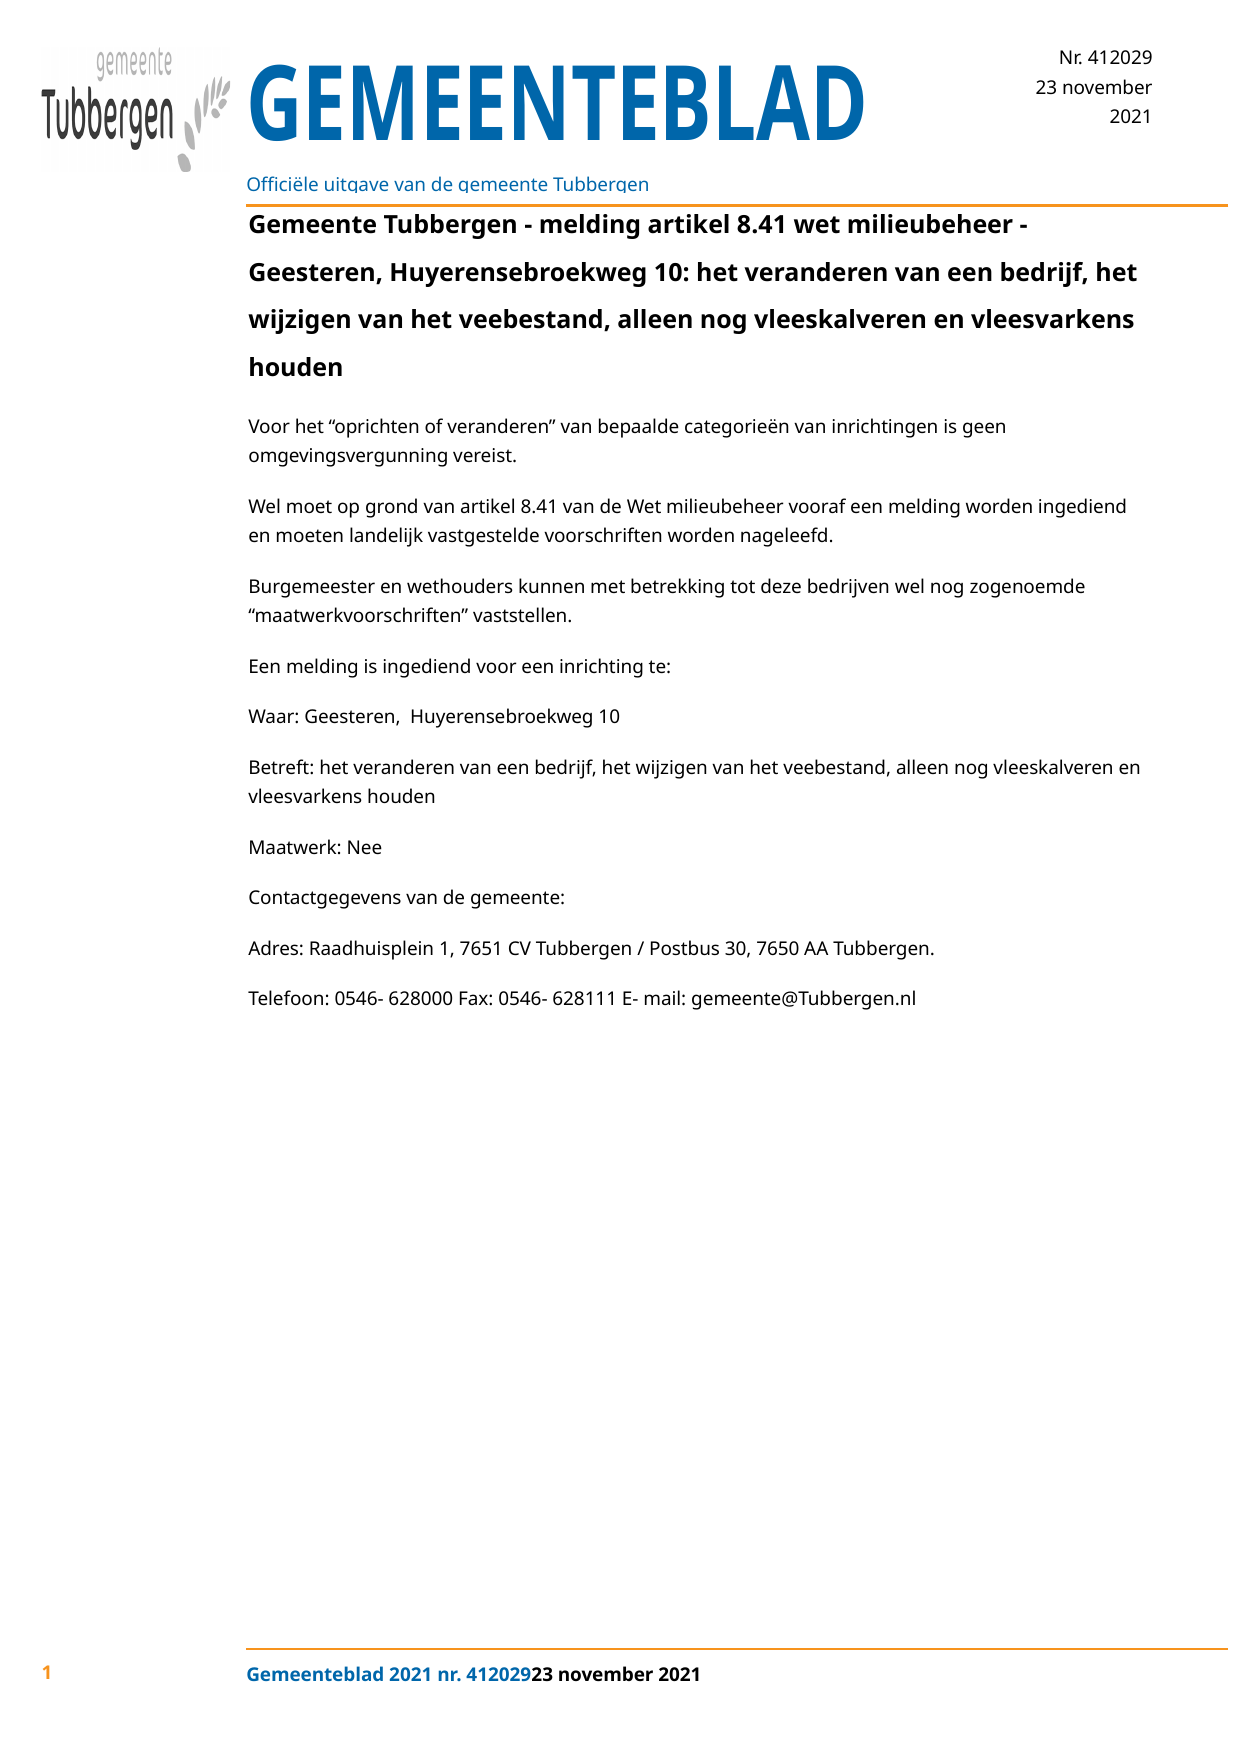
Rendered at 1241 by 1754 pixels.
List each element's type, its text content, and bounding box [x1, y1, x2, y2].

text Maatwerk: Nee [248, 834, 1152, 860]
text Adres: Raadhuisplein 1, 7651 CV Tubbergen / Postbus 30, 7650 AA Tubbergen. [248, 935, 1152, 961]
text Voor het “oprichten of veranderen” van bepaalde categorieën van inrichtingen is geen omgevingsvergunning vereist. [248, 413, 1152, 468]
picture [41, 47, 231, 172]
text Een melding is ingediend voor een inrichting te: [248, 653, 1152, 679]
text Wel moet op grond van artikel 8.41 van de Wet milieubeheer vooraf een melding worden ingediend en moeten landelijk vastgestelde voorschriften worden nageleefd. [248, 493, 1152, 548]
text Contactgegevens van de gemeente: [248, 884, 1152, 910]
text Burgemeester en wethouders kunnen met betrekking tot deze bedrijven wel nog zogenoemde “maatwerkvoorschriften” vaststellen. [248, 573, 1152, 628]
text Betreft: het veranderen van een bedrijf, het wijzigen van het veebestand, alleen nog vleeskalveren en vleesvarkens houden [248, 754, 1152, 809]
text Waar: Geesteren, Huyerensebroekweg 10 [248, 703, 1152, 729]
text Gemeente Tubbergen - melding artikel 8.41 wet milieubeheer - Geesteren, Huyerensebroekweg 10: het veranderen van een bedrijf, het wijzigen van het veebestand, alleen nog vleeskalveren en vleesvarkens houden [248, 207, 1152, 384]
text Telefoon: 0546- 628000 Fax: 0546- 628111 E- mail: gemeente@Tubbergen.nl [248, 985, 1152, 1011]
